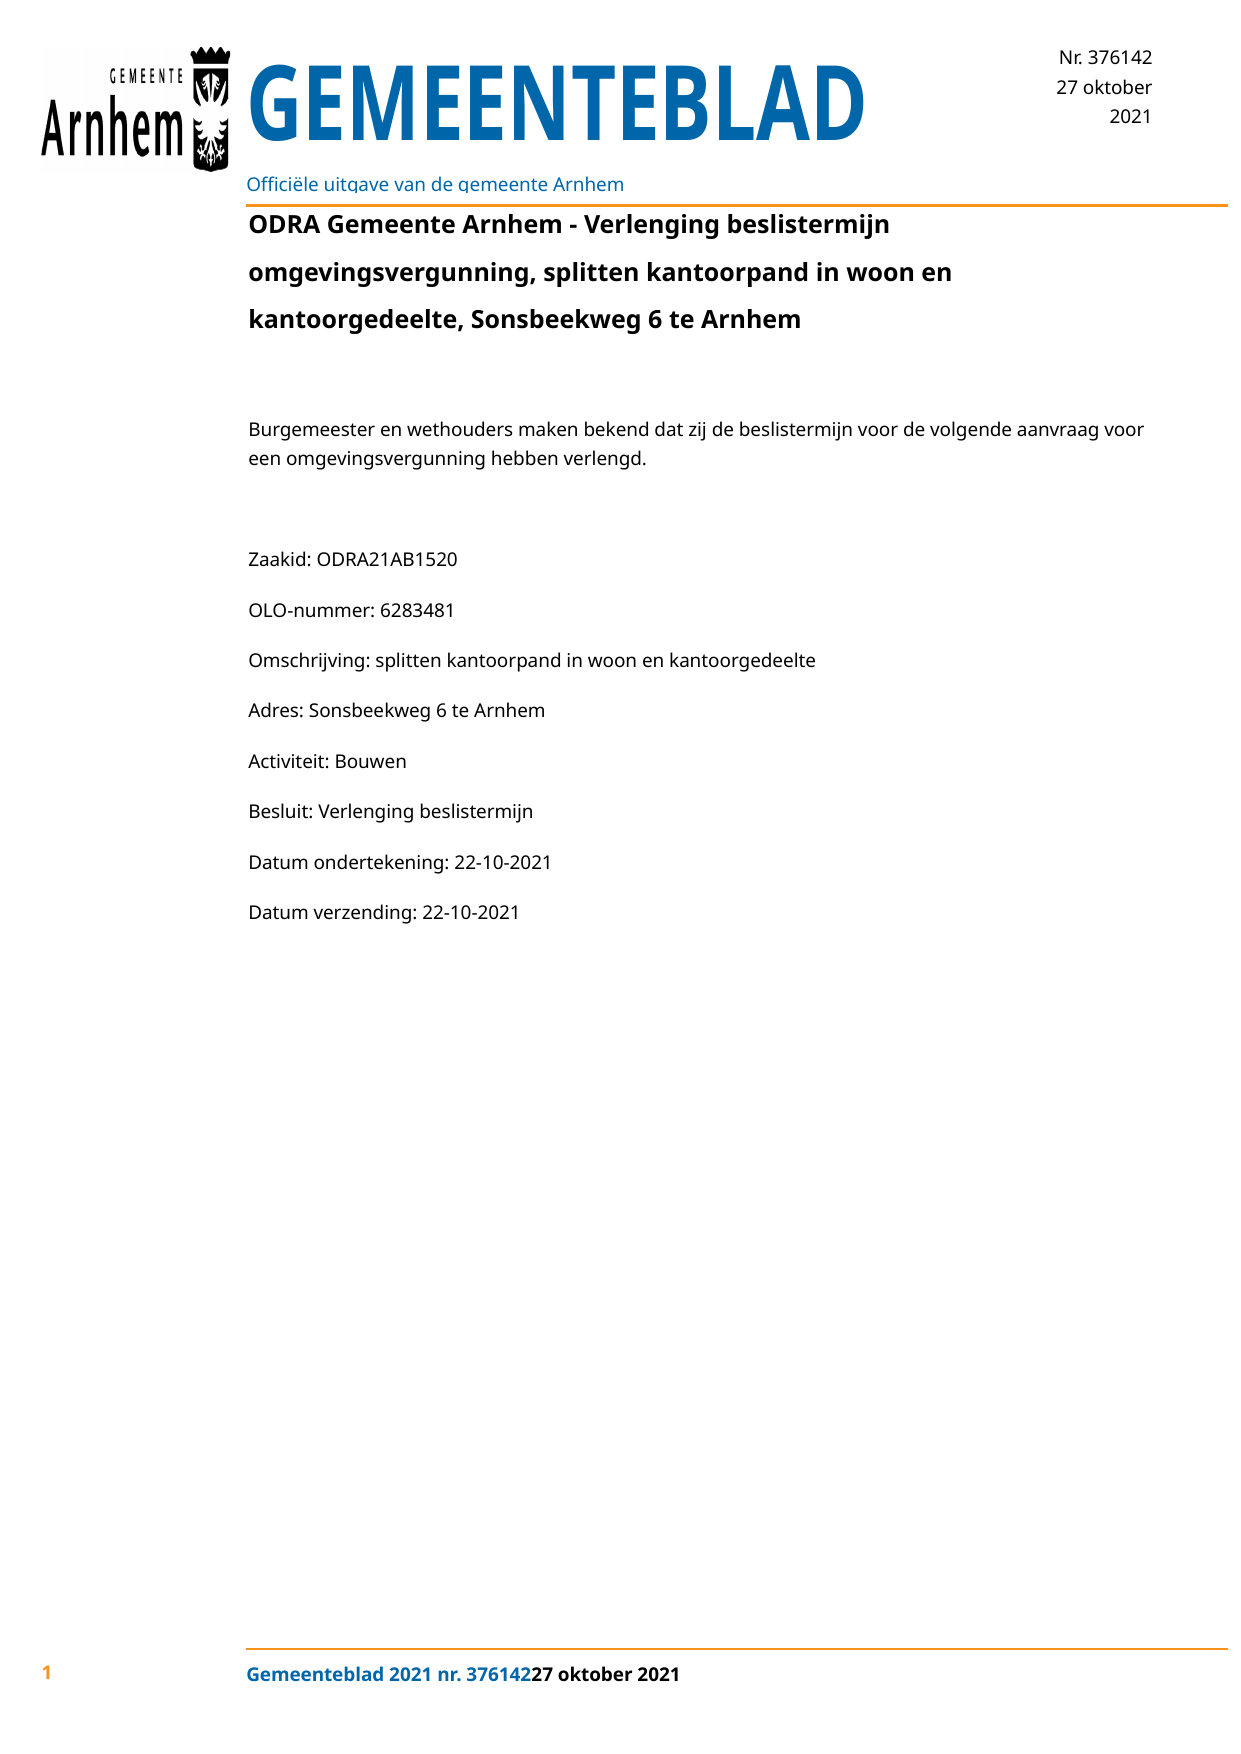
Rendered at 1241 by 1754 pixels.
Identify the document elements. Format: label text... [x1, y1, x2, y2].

text Besluit: Verlenging beslistermijn [248, 798, 1152, 824]
text ODRA Gemeente Arnhem - Verlenging beslistermijn omgevingsvergunning, splitten kantoorpand in woon en kantoorgedeelte, Sonsbeekweg 6 te Arnhem [248, 207, 1152, 336]
text Burgemeester en wethouders maken bekend dat zij de beslistermijn voor de volgende aanvraag voor een omgevingsvergunning hebben verlengd. [248, 416, 1152, 471]
text Adres: Sonsbeekweg 6 te Arnhem [248, 698, 1152, 723]
picture [41, 47, 231, 172]
text Datum verzending: 22-10-2021 [248, 899, 1152, 925]
text Activiteit: Bouwen [248, 748, 1152, 774]
text Zaakid: ODRA21AB1520 [248, 546, 1152, 572]
text OLO-nummer: 6283481 [248, 597, 1152, 622]
text Omschrijving: splitten kantoorpand in woon en kantoorgedeelte [248, 647, 1152, 673]
text Datum ondertekening: 22-10-2021 [248, 849, 1152, 874]
